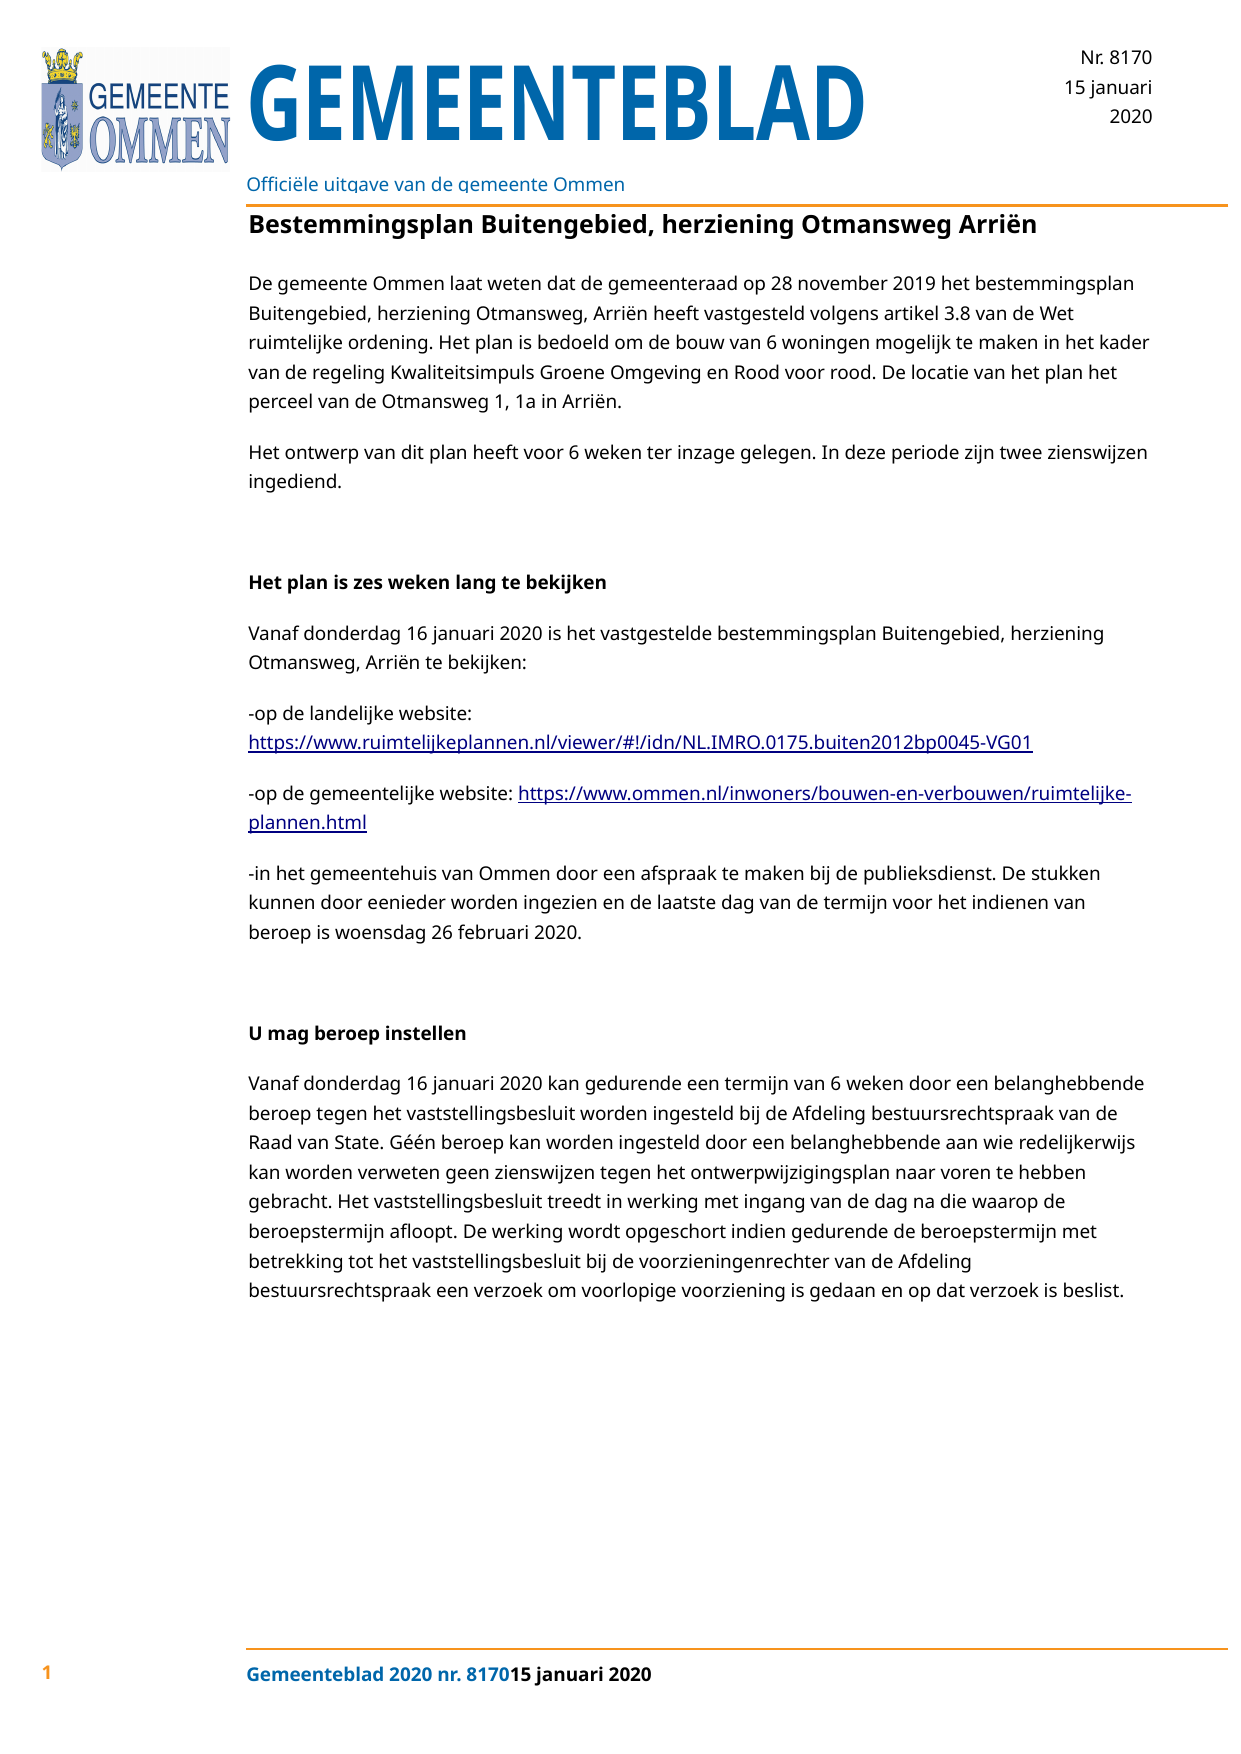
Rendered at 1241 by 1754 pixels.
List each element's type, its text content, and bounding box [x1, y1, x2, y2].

text De gemeente Ommen laat weten dat de gemeenteraad op 28 november 2019 het bestemmingsplan Buitengebied, herziening Otmansweg, Arriën heeft vastgesteld volgens artikel 3.8 van de Wet ruimtelijke ordening. Het plan is bedoeld om de bouw van 6 woningen mogelijk te maken in het kader van de regeling Kwaliteitsimpuls Groene Omgeving en Rood voor rood. De locatie van het plan het perceel van de Otmansweg 1, 1a in Arriën. [248, 270, 1152, 414]
text Het ontwerp van dit plan heeft voor 6 weken ter inzage gelegen. In deze periode zijn twee zienswijzen ingediend. [248, 439, 1152, 494]
text Bestemmingsplan Buitengebied, herziening Otmansweg Arriën [248, 207, 1152, 241]
text -in het gemeentehuis van Ommen door een afspraak te maken bij de publieksdienst. De stukken kunnen door eenieder worden ingezien en de laatste dag van de termijn voor het indienen van beroep is woensdag 26 februari 2020. [248, 860, 1152, 945]
text -op de gemeentelijke website: https://www.ommen.nl/inwoners/bouwen-en-verbouwen/ruimtelijke-plannen.html [248, 780, 1152, 835]
text Vanaf donderdag 16 januari 2020 kan gedurende een termijn van 6 weken door een belanghebbende beroep tegen het vaststellingsbesluit worden ingesteld bij de Afdeling bestuursrechtspraak van de Raad van State. Géén beroep kan worden ingesteld door een belanghebbende aan wie redelijkerwijs kan worden verweten geen zienswijzen tegen het ontwerpwijzigingsplan naar voren te hebben gebracht. Het vaststellingsbesluit treedt in werking met ingang van de dag na die waarop de beroepstermijn afloopt. De werking wordt opgeschort indien gedurende de beroepstermijn met betrekking tot het vaststellingsbesluit bij de voorzieningenrechter van de Afdeling bestuursrechtspraak een verzoek om voorlopige voorziening is gedaan en op dat verzoek is beslist. [248, 1070, 1152, 1303]
text -op de landelijke website: https://www.ruimtelijkeplannen.nl/viewer/#!/idn/NL.IMRO.0175.buiten2012bp0045-VG01 [248, 700, 1152, 755]
text Het plan is zes weken lang te bekijken [248, 569, 1152, 595]
text U mag beroep instellen [248, 1020, 1152, 1046]
text Vanaf donderdag 16 januari 2020 is het vastgestelde bestemmingsplan Buitengebied, herziening Otmansweg, Arriën te bekijken: [248, 620, 1152, 675]
picture [41, 47, 231, 172]
